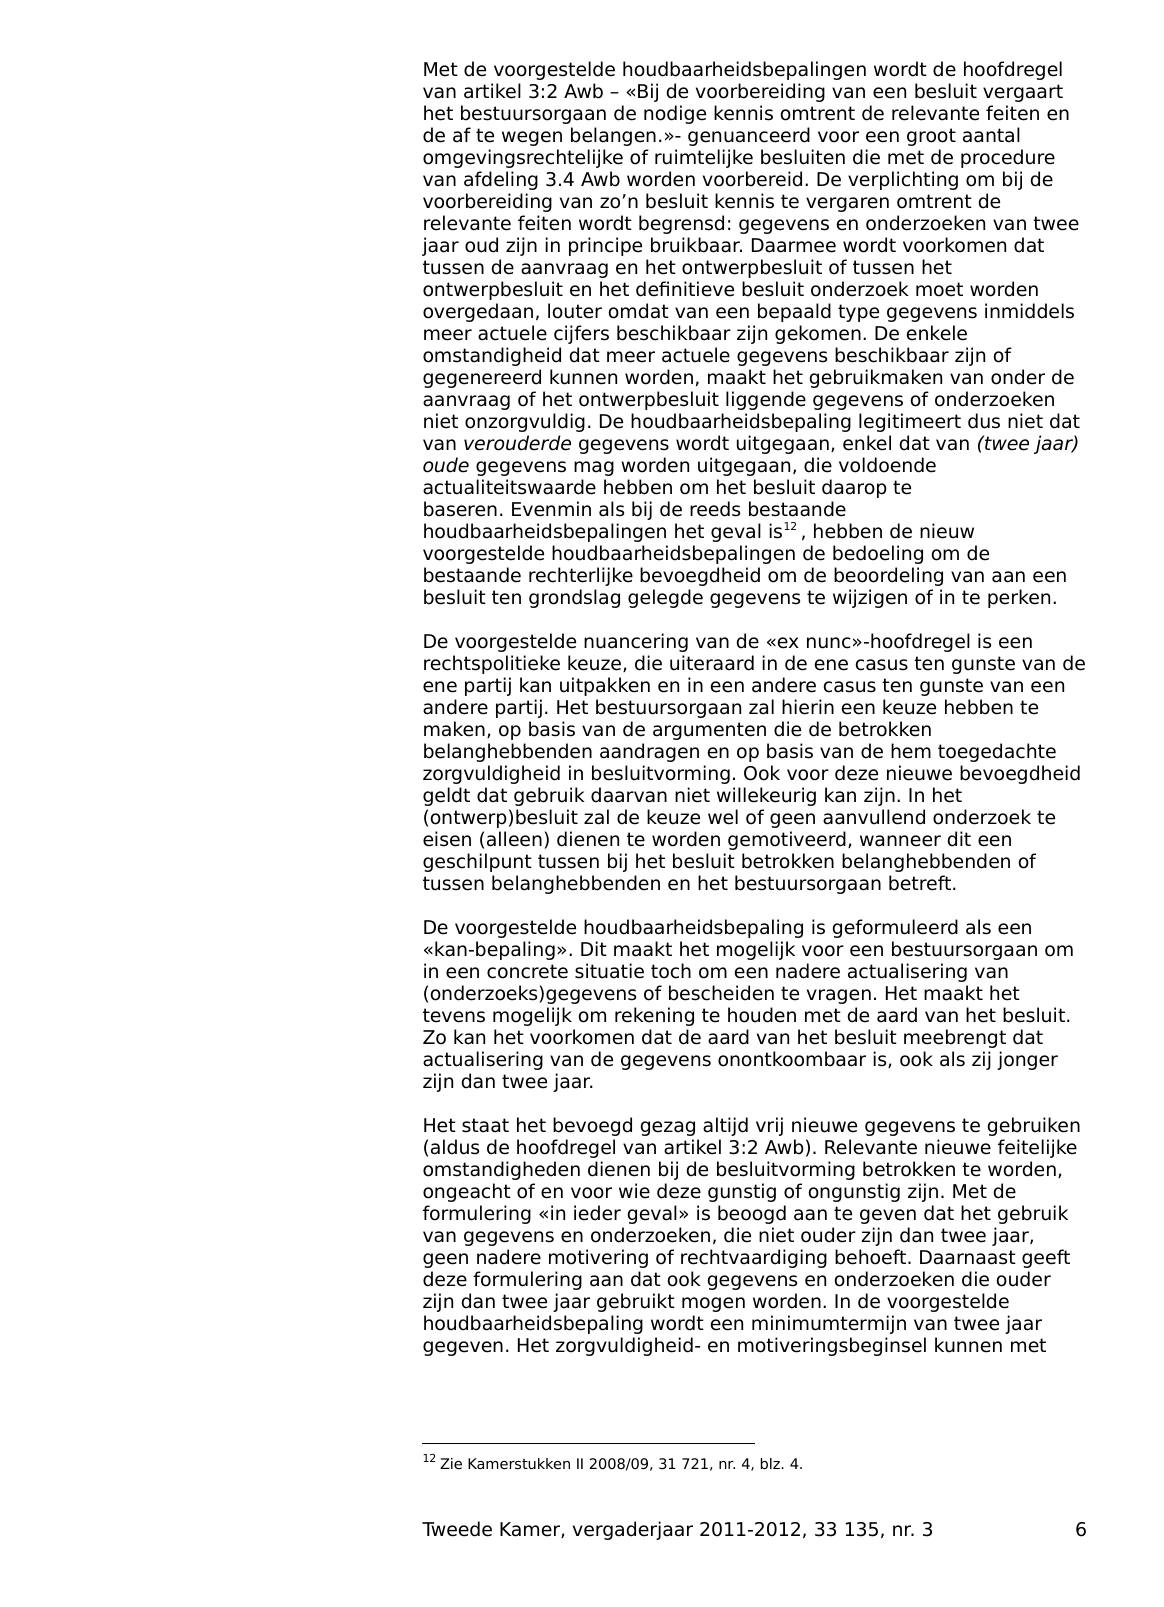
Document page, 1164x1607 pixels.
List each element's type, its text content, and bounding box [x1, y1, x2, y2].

text Het staat het bevoegd gezag altijd vrij nieuwe gegevens te gebruiken (aldus de hoofdregel van artikel 3:2 Awb). Relevante nieuwe feitelijke omstandigheden dienen bij de besluitvorming betrokken te worden, ongeacht of en voor wie deze gunstig of ongunstig zijn. Met de formulering «in ieder geval» is beoogd aan te geven dat het gebruik van gegevens en onderzoeken, die niet ouder zijn dan twee jaar, geen nadere motivering of rechtvaardiging behoeft. Daarnaast geeft deze formulering aan dat ook gegevens en onderzoeken die ouder zijn dan twee jaar gebruikt mogen worden. In de voorgestelde houdbaarheidsbepaling wordt een minimumtermijn van twee jaar gegeven. Het zorgvuldigheid- en motiveringsbeginsel kunnen met [422, 1115, 1087, 1356]
text De voorgestelde houdbaarheidsbepaling is geformuleerd als een «kan-bepaling». Dit maakt het mogelijk voor een bestuursorgaan om in een concrete situatie toch om een nadere actualisering van (onderzoeks)gegevens of bescheiden te vragen. Het maakt het tevens mogelijk om rekening te houden met de aard van het besluit. Zo kan het voorkomen dat de aard van het besluit meebrengt dat actualisering van de gegevens onontkoombaar is, ook als zij jonger zijn dan twee jaar. [422, 917, 1087, 1092]
text Met de voorgestelde houdbaarheidsbepalingen wordt de hoofdregel van artikel 3:2 Awb – «Bij de voorbereiding van een besluit vergaart het bestuursorgaan de nodige kennis omtrent de relevante feiten en de af te wegen belangen.»- genuanceerd voor een groot aantal omgevingsrechtelijke of ruimtelijke besluiten die met de procedure van afdeling 3.4 Awb worden voorbereid. De verplichting om bij de voorbereiding van zo’n besluit kennis te vergaren omtrent de relevante feiten wordt begrensd: gegevens en onderzoeken van twee jaar oud zijn in principe bruikbaar. Daarmee wordt voorkomen dat tussen de aanvraag en het ontwerpbesluit of tussen het ontwerpbesluit en het definitieve besluit onderzoek moet worden overgedaan, louter omdat van een bepaald type gegevens inmiddels meer actuele cijfers beschikbaar zijn gekomen. De enkele omstandigheid dat meer actuele gegevens beschikbaar zijn of gegenereerd kunnen worden, maakt het gebruikmaken van onder de aanvraag of het ontwerpbesluit liggende gegevens of onderzoeken niet onzorgvuldig. De houdbaarheidsbepaling legitimeert dus niet dat van verouderde gegevens wordt uitgegaan, enkel dat van (twee jaar) oude gegevens mag worden uitgegaan, die voldoende actualiteitswaarde hebben om het besluit daarop te baseren. Evenmin als bij de reeds bestaande houdbaarheidsbepalingen het geval is, hebben de nieuw voorgestelde houdbaarheidsbepalingen de bedoeling om de bestaande rechterlijke bevoegdheid om de beoordeling van aan een besluit ten grondslag gelegde gegevens te wijzigen of in te perken. [422, 59, 1087, 608]
text De voorgestelde nuancering van de «ex nunc»-hoofdregel is een rechtspolitieke keuze, die uiteraard in de ene casus ten gunste van de ene partij kan uitpakken en in een andere casus ten gunste van een andere partij. Het bestuursorgaan zal hierin een keuze hebben te maken, op basis van de argumenten die de betrokken belanghebbenden aandragen en op basis van de hem toegedachte zorgvuldigheid in besluitvorming. Ook voor deze nieuwe bevoegdheid geldt dat gebruik daarvan niet willekeurig kan zijn. In het (ontwerp)besluit zal de keuze wel of geen aanvullend onderzoek te eisen (alleen) dienen te worden gemotiveerd, wanneer dit een geschilpunt tussen bij het besluit betrokken belanghebbenden of tussen belanghebbenden en het bestuursorgaan betreft. [422, 631, 1087, 894]
text Zie Kamerstukken II 2008/09, 31 721, nr. 4, blz. 4. [422, 1452, 1087, 1474]
